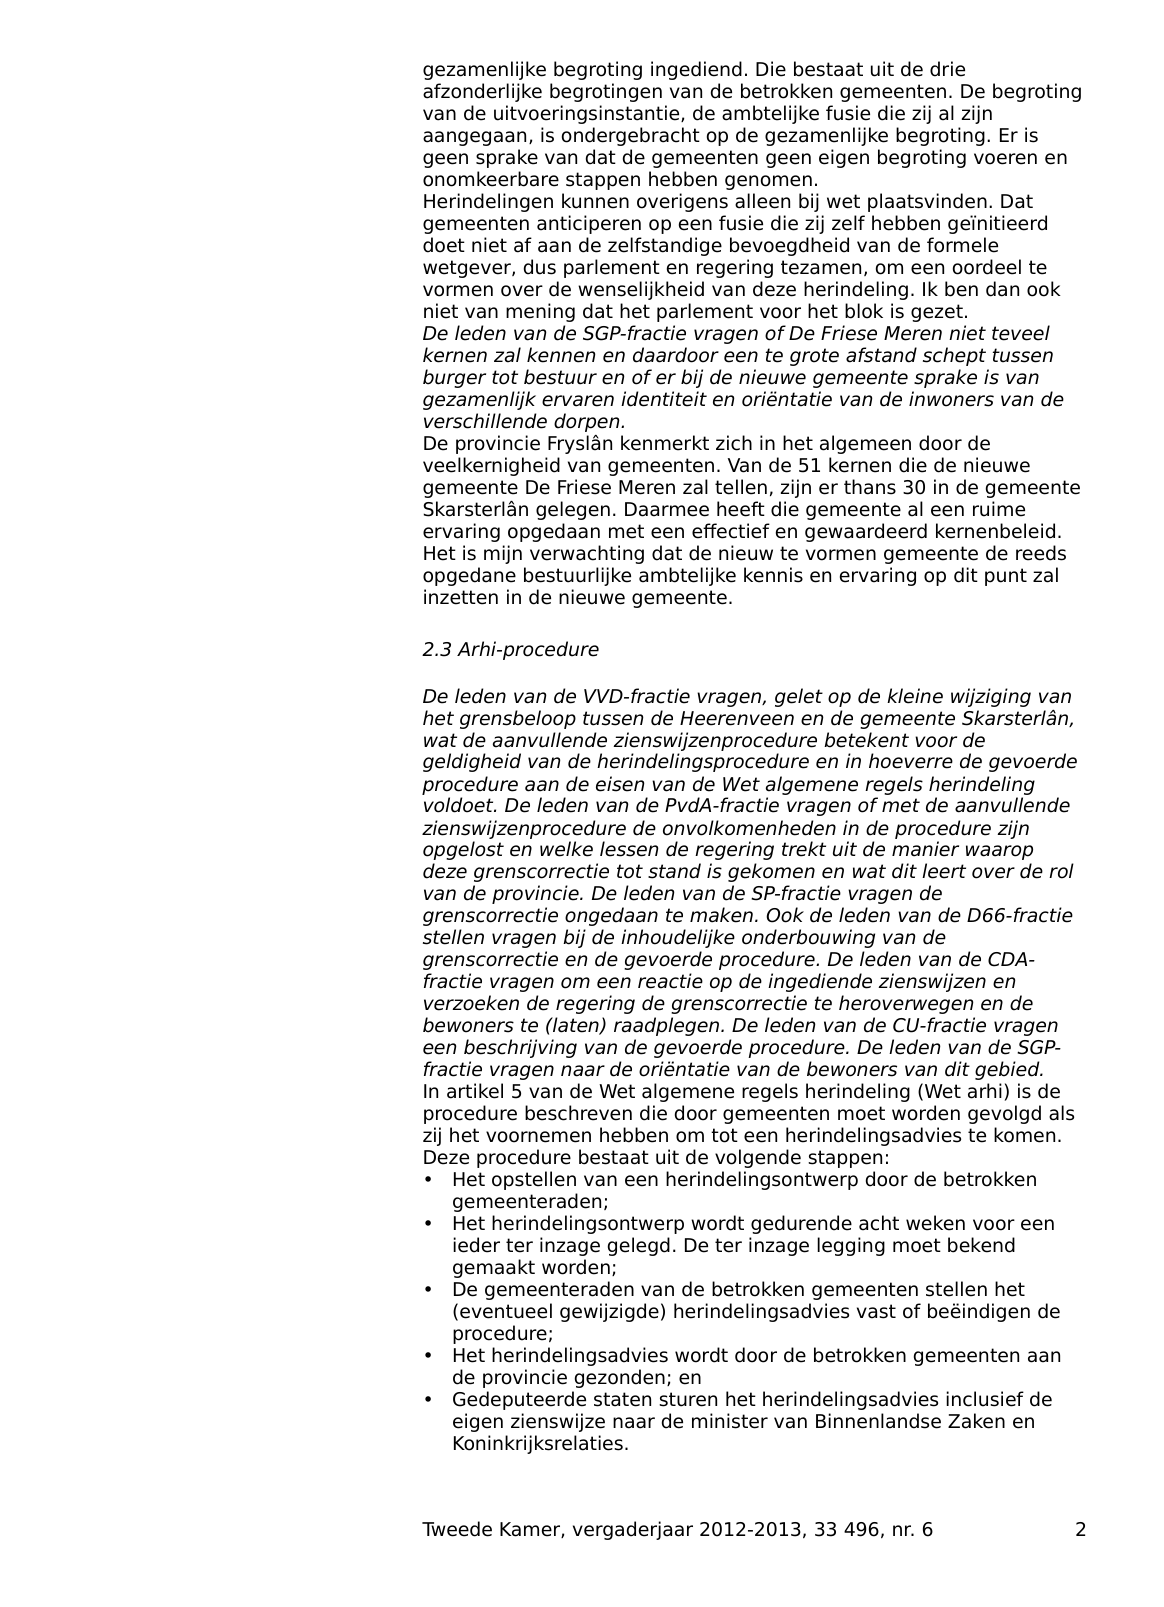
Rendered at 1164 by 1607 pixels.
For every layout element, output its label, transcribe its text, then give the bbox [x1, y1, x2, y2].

text • De gemeenteraden van de betrokken gemeenten stellen het (eventueel gewijzigde) herindelingsadvies vast of beëindigen de procedure; [422, 1279, 1087, 1345]
text De leden van de VVD-fractie vragen, gelet op de kleine wijziging van het grensbeloop tussen de Heerenveen en de gemeente Skarsterlân, wat de aanvullende zienswijzenprocedure betekent voor de geldigheid van de herindelingsprocedure en in hoeverre de gevoerde procedure aan de eisen van de Wet algemene regels herindeling voldoet. De leden van de PvdA-fractie vragen of met de aanvullende zienswijzenprocedure de onvolkomenheden in de procedure zijn opgelost en welke lessen de regering trekt uit de manier waarop deze grenscorrectie tot stand is gekomen en wat dit leert over de rol van de provincie. De leden van de SP-fractie vragen de grenscorrectie ongedaan te maken. Ook de leden van de D66-fractie stellen vragen bij de inhoudelijke onderbouwing van de grenscorrectie en de gevoerde procedure. De leden van de CDA-fractie vragen om een reactie op de ingediende zienswijzen en verzoeken de regering de grenscorrectie te heroverwegen en de bewoners te (laten) raadplegen. De leden van de CU-fractie vragen een beschrijving van de gevoerde procedure. De leden van de SGP-fractie vragen naar de oriëntatie van de bewoners van dit gebied. [422, 686, 1087, 1081]
text • Het herindelingsontwerp wordt gedurende acht weken voor een ieder ter inzage gelegd. De ter inzage legging moet bekend gemaakt worden; [422, 1213, 1087, 1279]
text De provincie Fryslân kenmerkt zich in het algemeen door de veelkernigheid van gemeenten. Van de 51 kernen die de nieuwe gemeente De Friese Meren zal tellen, zijn er thans 30 in de gemeente Skarsterlân gelegen. Daarmee heeft die gemeente al een ruime ervaring opgedaan met een effectief en gewaardeerd kernenbeleid. Het is mijn verwachting dat de nieuw te vormen gemeente de reeds opgedane bestuurlijke ambtelijke kennis en ervaring op dit punt zal inzetten in de nieuwe gemeente. [422, 433, 1087, 608]
text • Gedeputeerde staten sturen het herindelingsadvies inclusief de eigen zienswijze naar de minister van Binnenlandse Zaken en Koninkrijksrelaties. [422, 1389, 1087, 1455]
text • Het opstellen van een herindelingsontwerp door de betrokken gemeenteraden; [422, 1169, 1087, 1213]
text Herindelingen kunnen overigens alleen bij wet plaatsvinden. Dat gemeenten anticiperen op een fusie die zij zelf hebben geïnitieerd doet niet af aan de zelfstandige bevoegdheid van de formele wetgever, dus parlement en regering tezamen, om een oordeel te vormen over de wenselijkheid van deze herindeling. Ik ben dan ook niet van mening dat het parlement voor het blok is gezet. [422, 191, 1087, 323]
subtitle 2.3 Arhi-procedure [422, 638, 1087, 661]
text De leden van de SGP-fractie vragen of De Friese Meren niet teveel kernen zal kennen en daardoor een te grote afstand schept tussen burger tot bestuur en of er bij de nieuwe gemeente sprake is van gezamenlijk ervaren identiteit en oriëntatie van de inwoners van de verschillende dorpen. [422, 323, 1087, 433]
text • Het herindelingsadvies wordt door de betrokken gemeenten aan de provincie gezonden; en [422, 1345, 1087, 1389]
text In artikel 5 van de Wet algemene regels herindeling (Wet arhi) is de procedure beschreven die door gemeenten moet worden gevolgd als zij het voornemen hebben om tot een herindelingsadvies te komen. Deze procedure bestaat uit de volgende stappen: [422, 1081, 1087, 1169]
text gezamenlijke begroting ingediend. Die bestaat uit de drie afzonderlijke begrotingen van de betrokken gemeenten. De begroting van de uitvoeringsinstantie, de ambtelijke fusie die zij al zijn aangegaan, is ondergebracht op de gezamenlijke begroting. Er is geen sprake van dat de gemeenten geen eigen begroting voeren en onomkeerbare stappen hebben genomen. [422, 59, 1087, 191]
